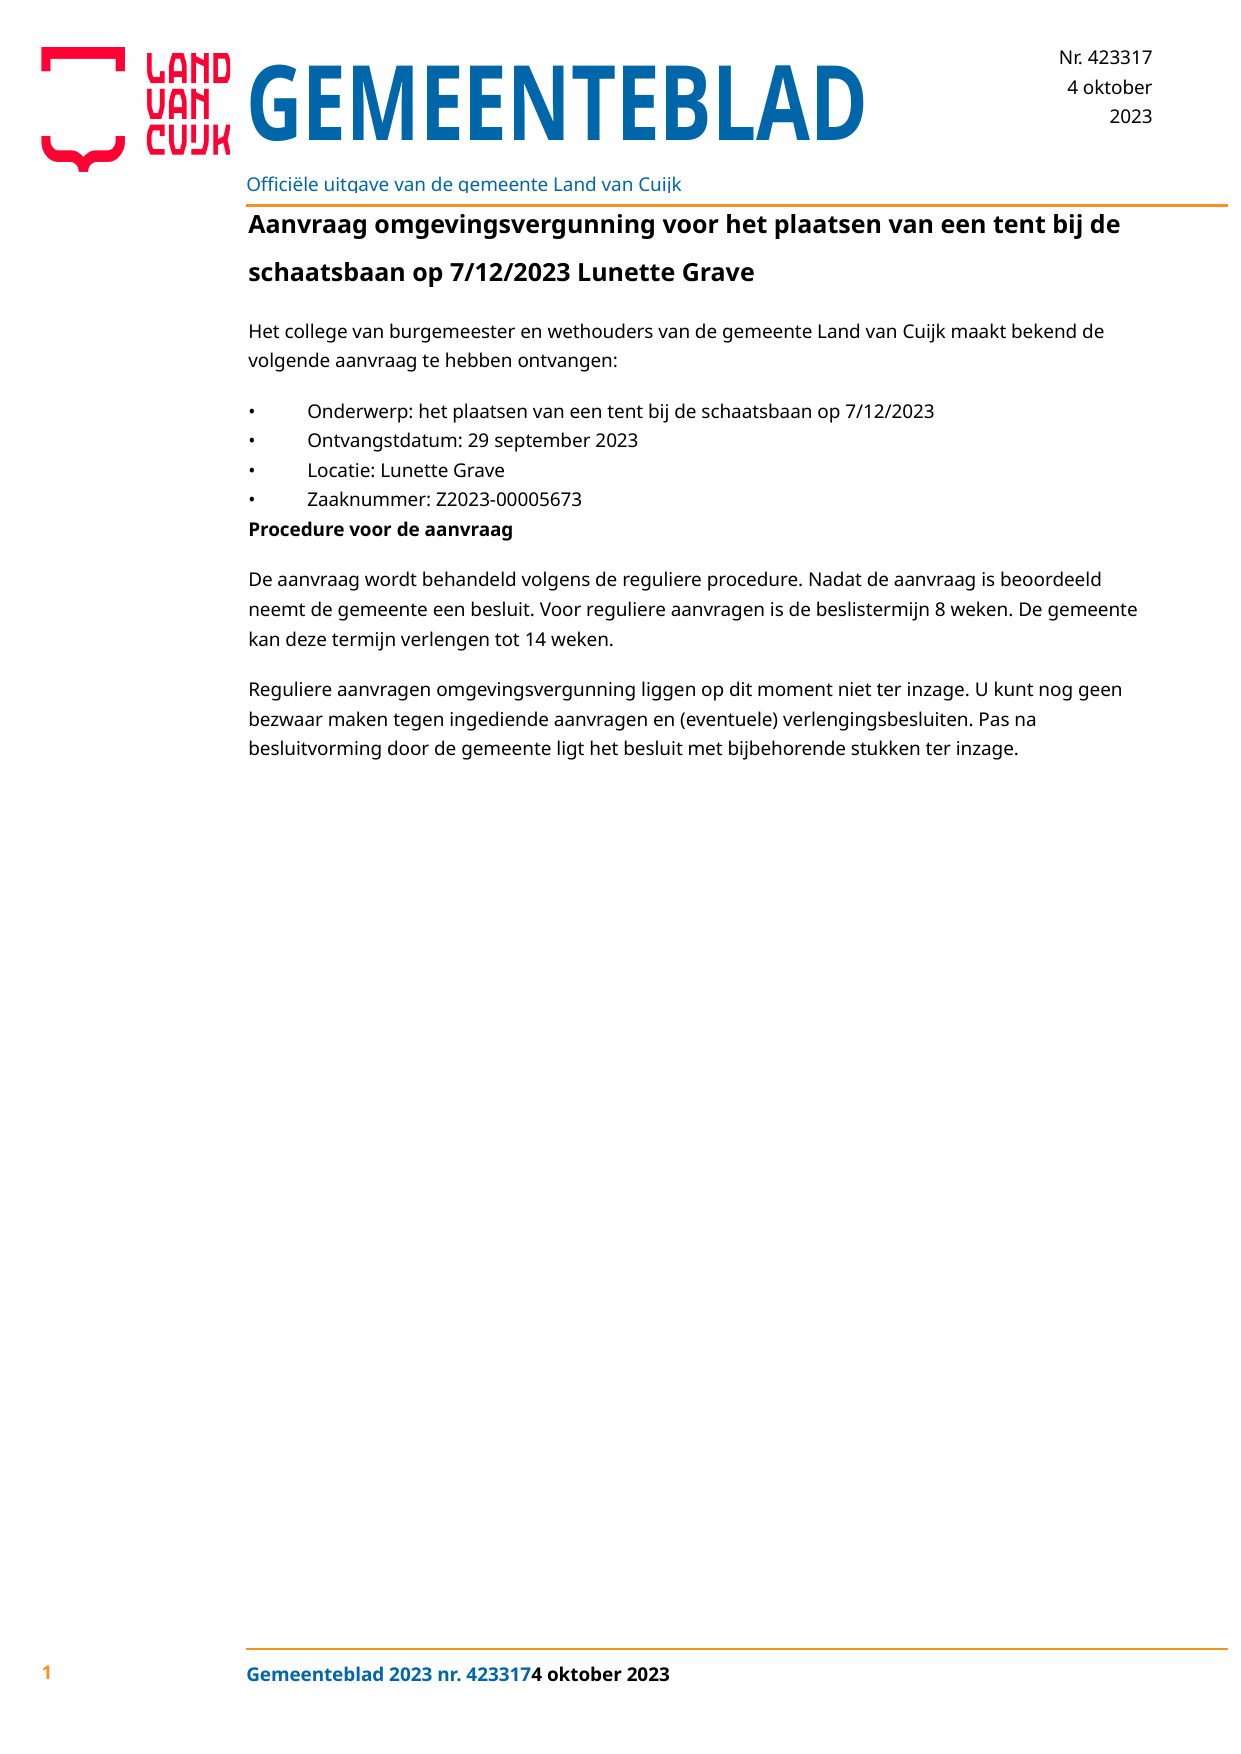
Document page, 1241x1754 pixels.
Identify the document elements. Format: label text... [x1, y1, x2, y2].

text Reguliere aanvragen omgevingsvergunning liggen op dit moment niet ter inzage. U kunt nog geen bezwaar maken tegen ingediende aanvragen en (eventuele) verlengingsbesluiten. Pas na besluitvorming door de gemeente ligt het besluit met bijbehorende stukken ter inzage. [248, 676, 1152, 761]
list Ontvangstdatum: 29 september 2023 [248, 427, 1152, 453]
text Aanvraag omgevingsvergunning voor het plaatsen van een tent bij de schaatsbaan op 7/12/2023 Lunette Grave [248, 207, 1152, 288]
list Onderwerp: het plaatsen van een tent bij de schaatsbaan op 7/12/2023 [248, 398, 1152, 424]
text Het college van burgemeester en wethouders van de gemeente Land van Cuijk maakt bekend de volgende aanvraag te hebben ontvangen: [248, 318, 1152, 373]
text Procedure voor de aanvraag [248, 516, 1152, 542]
list Locatie: Lunette Grave [248, 457, 1152, 483]
text De aanvraag wordt behandeld volgens de reguliere procedure. Nadat de aanvraag is beoordeeld neemt de gemeente een besluit. Voor reguliere aanvragen is de beslistermijn 8 weken. De gemeente kan deze termijn verlengen tot 14 weken. [248, 567, 1152, 652]
picture [41, 47, 231, 172]
list Zaaknummer: Z2023-00005673 [248, 487, 1152, 512]
